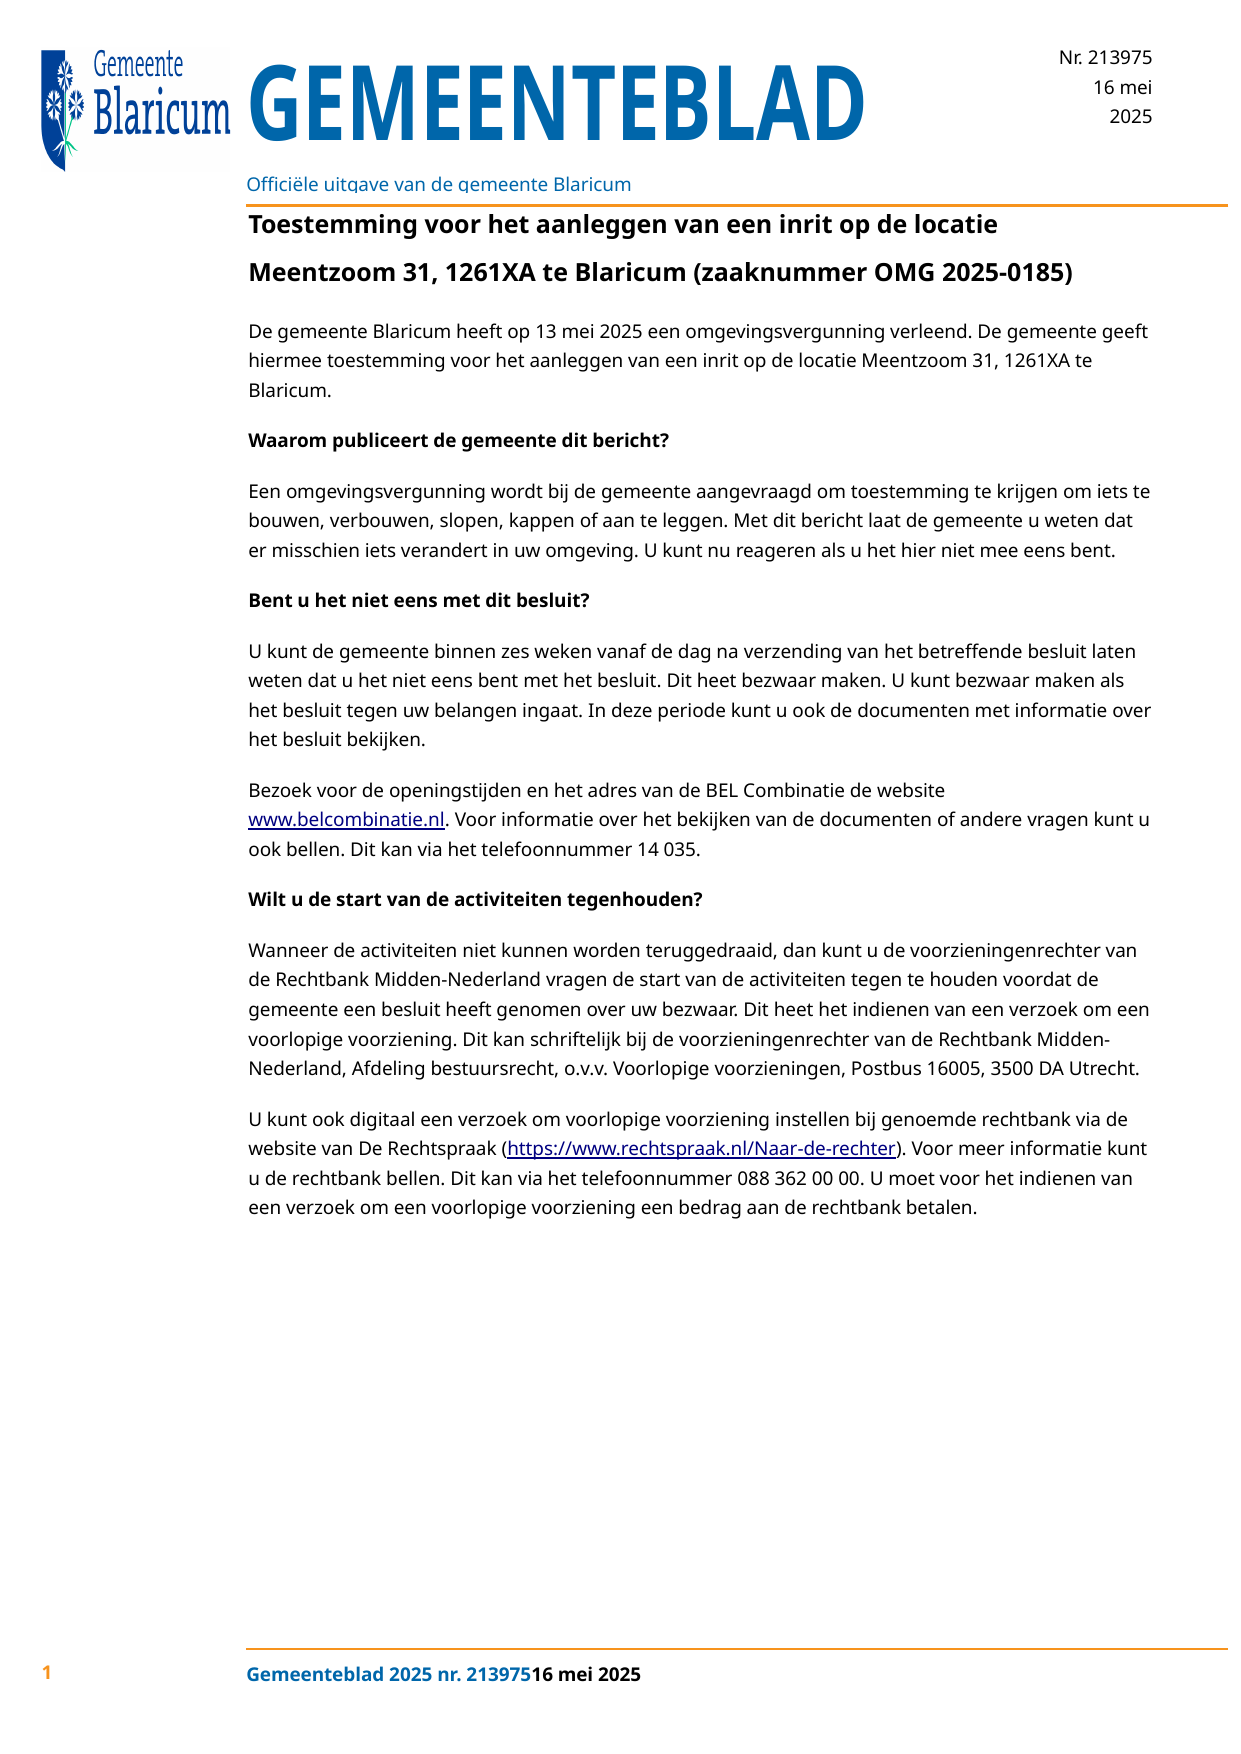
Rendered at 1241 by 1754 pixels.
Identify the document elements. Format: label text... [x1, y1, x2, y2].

picture [41, 47, 231, 172]
text Bezoek voor de openingstijden en het adres van de BEL Combinatie de website www.belcombinatie.nl. Voor informatie over het bekijken van de documenten of andere vragen kunt u ook bellen. Dit kan via het telefoonnummer 14 035. [248, 777, 1152, 862]
text Waarom publiceert de gemeente dit bericht? [248, 427, 1152, 453]
text U kunt ook digitaal een verzoek om voorlopige voorziening instellen bij genoemde rechtbank via de website van De Rechtspraak (https://www.rechtspraak.nl/Naar-de-rechter). Voor meer informatie kunt u de rechtbank bellen. Dit kan via het telefoonnummer 088 362 00 00. U moet voor het indienen van een verzoek om een voorlopige voorziening een bedrag aan de rechtbank betalen. [248, 1106, 1152, 1220]
text Wilt u de start van de activiteiten tegenhouden? [248, 887, 1152, 912]
text U kunt de gemeente binnen zes weken vanaf de dag na verzending van het betreffende besluit laten weten dat u het niet eens bent met het besluit. Dit heet bezwaar maken. U kunt bezwaar maken als het besluit tegen uw belangen ingaat. In deze periode kunt u ook de documenten met informatie over het besluit bekijken. [248, 638, 1152, 752]
text Wanneer de activiteiten niet kunnen worden teruggedraaid, dan kunt u de voorzieningenrechter van de Rechtbank Midden-Nederland vragen de start van de activiteiten tegen te houden voordat de gemeente een besluit heeft genomen over uw bezwaar. Dit heet het indienen van een verzoek om een voorlopige voorziening. Dit kan schriftelijk bij de voorzieningenrechter van de Rechtbank Midden-Nederland, Afdeling bestuursrecht, o.v.v. Voorlopige voorzieningen, Postbus 16005, 3500 DA Utrecht. [248, 937, 1152, 1081]
text Een omgevingsvergunning wordt bij de gemeente aangevraagd om toestemming te krijgen om iets te bouwen, verbouwen, slopen, kappen of aan te leggen. Met dit bericht laat de gemeente u weten dat er misschien iets verandert in uw omgeving. U kunt nu reageren als u het hier niet mee eens bent. [248, 478, 1152, 563]
text De gemeente Blaricum heeft op 13 mei 2025 een omgevingsvergunning verleend. De gemeente geeft hiermee toestemming voor het aanleggen van een inrit op de locatie Meentzoom 31, 1261XA te Blaricum. [248, 318, 1152, 403]
text Toestemming voor het aanleggen van een inrit op de locatie Meentzoom 31, 1261XA te Blaricum (zaaknummer OMG 2025-0185) [248, 207, 1152, 288]
text Bent u het niet eens met dit besluit? [248, 587, 1152, 613]
